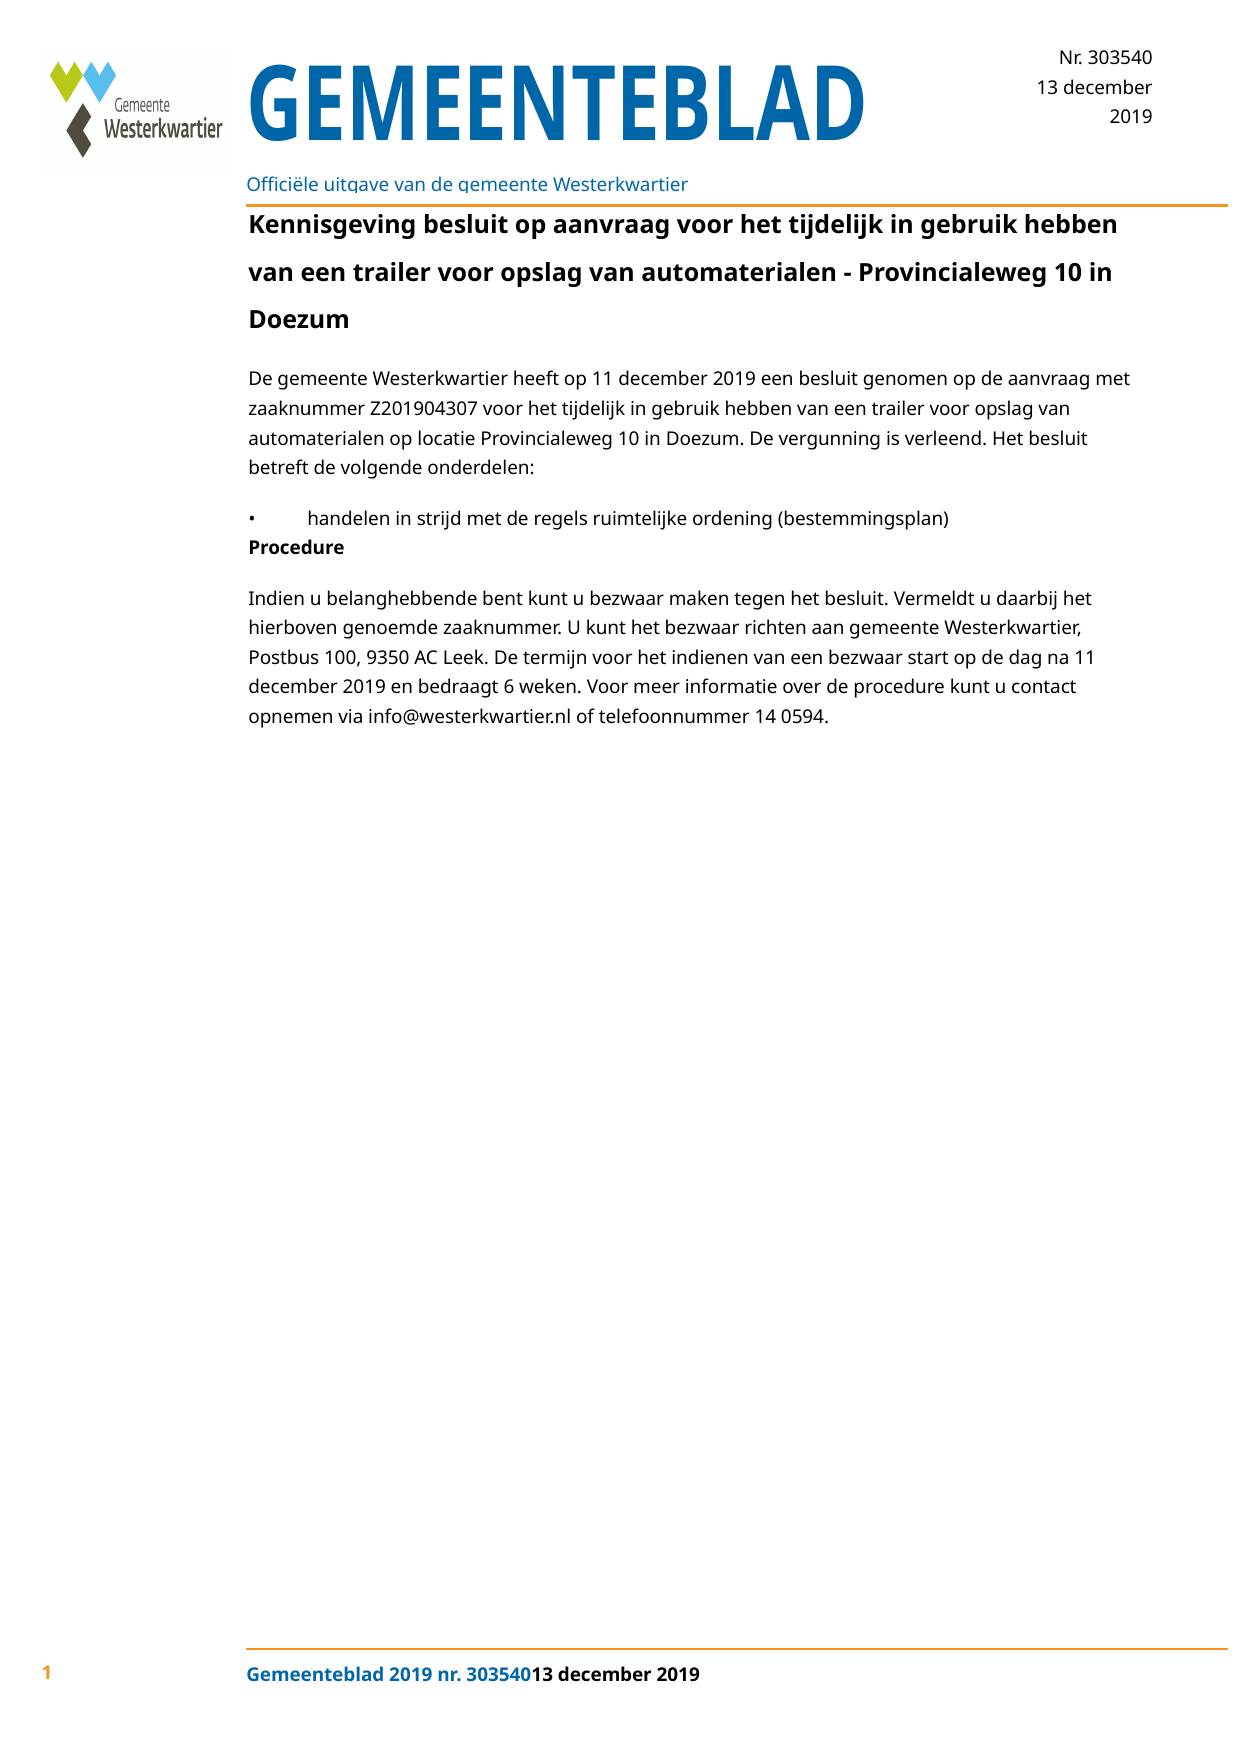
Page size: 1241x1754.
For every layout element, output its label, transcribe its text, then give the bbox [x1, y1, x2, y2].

text Procedure [248, 534, 1152, 560]
text Kennisgeving besluit op aanvraag voor het tijdelijk in gebruik hebben van een trailer voor opslag van automaterialen - Provincialeweg 10 in Doezum [248, 207, 1152, 336]
text De gemeente Westerkwartier heeft op 11 december 2019 een besluit genomen op de aanvraag met zaaknummer Z201904307 voor het tijdelijk in gebruik hebben van een trailer voor opslag van automaterialen op locatie Provincialeweg 10 in Doezum. De vergunning is verleend. Het besluit betreft de volgende onderdelen: [248, 366, 1152, 480]
text Indien u belanghebbende bent kunt u bezwaar maken tegen het besluit. Vermeldt u daarbij het hierboven genoemde zaaknummer. U kunt het bezwaar richten aan gemeente Westerkwartier, Postbus 100, 9350 AC Leek. De termijn voor het indienen van een bezwaar start op de dag na 11 december 2019 en bedraagt 6 weken. Voor meer informatie over de procedure kunt u contact opnemen via info@westerkwartier.nl of telefoonnummer 14 0594. [248, 585, 1152, 729]
picture [41, 47, 231, 172]
list handelen in strijd met de regels ruimtelijke ordening (bestemmingsplan) [248, 505, 1152, 530]
